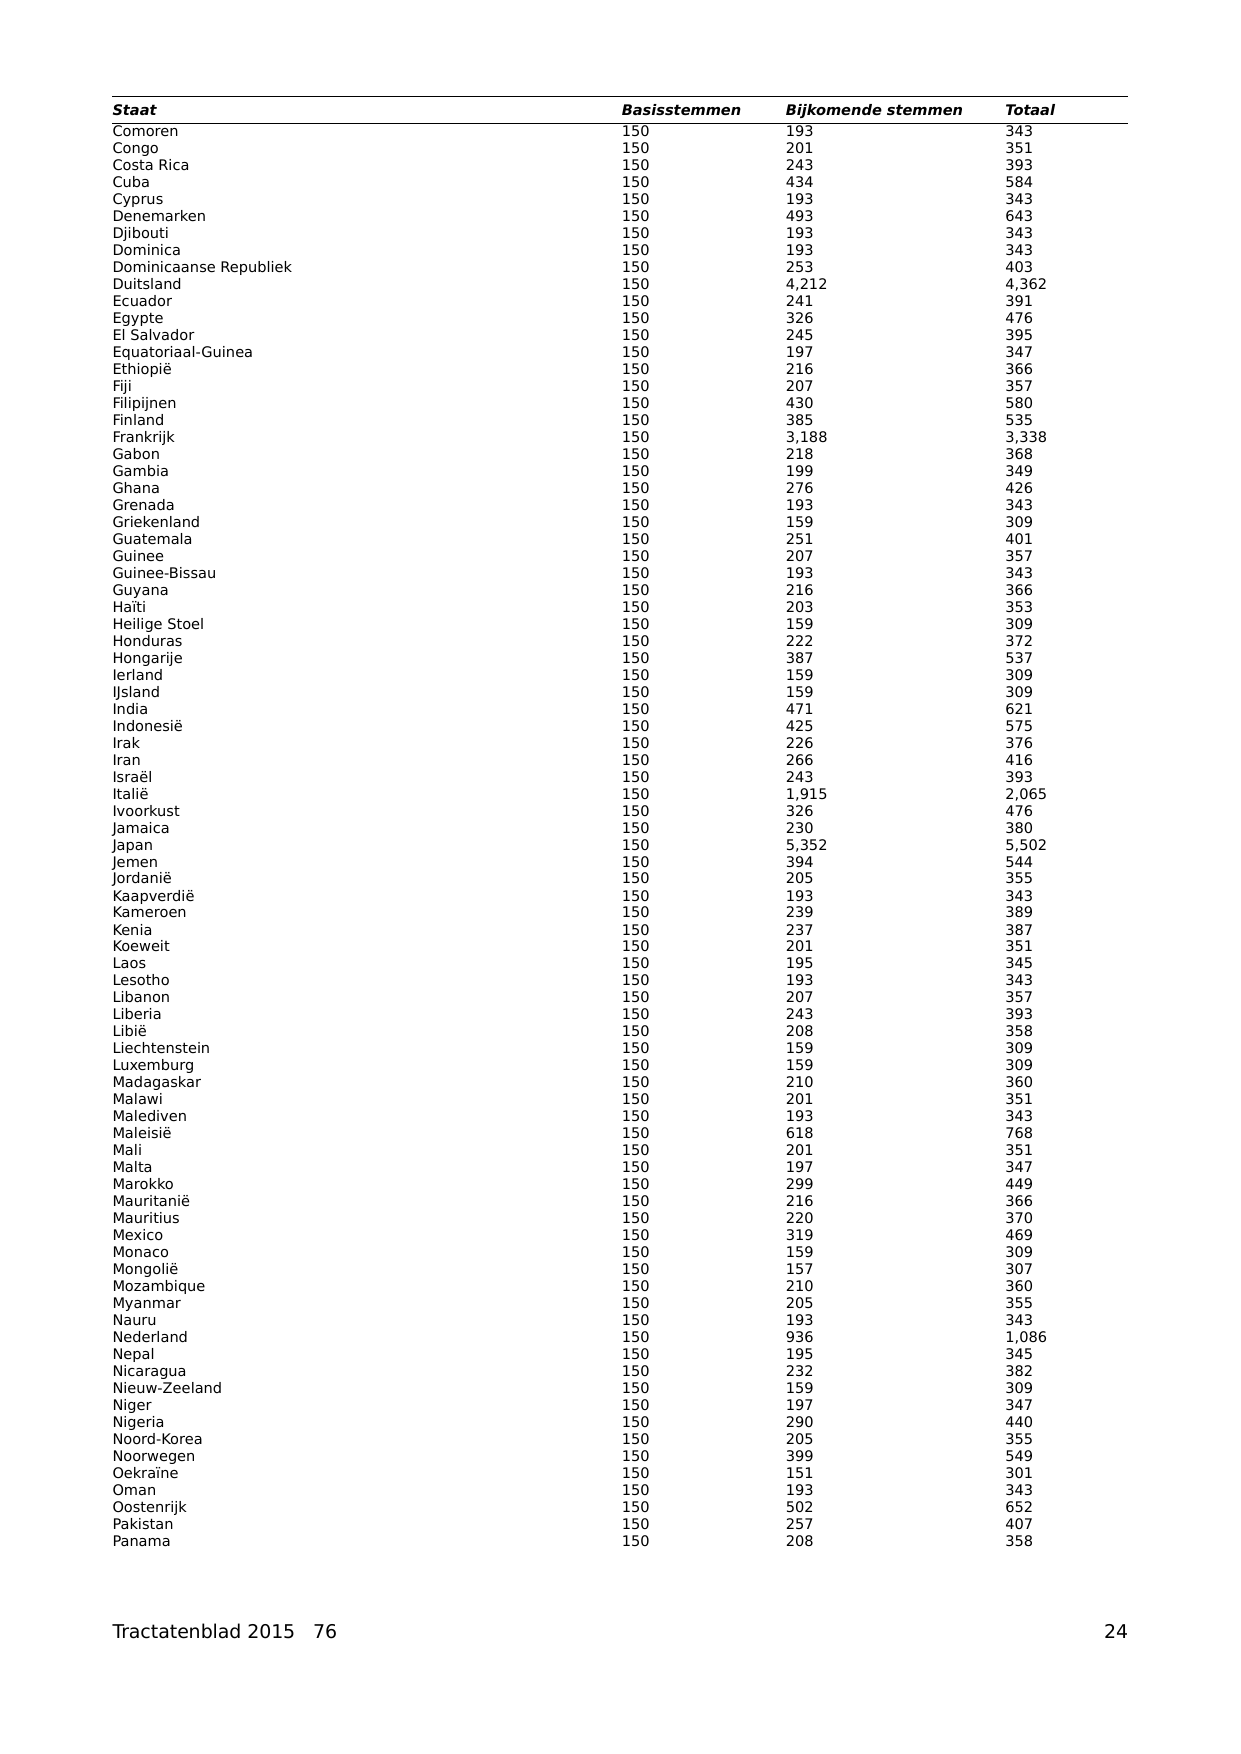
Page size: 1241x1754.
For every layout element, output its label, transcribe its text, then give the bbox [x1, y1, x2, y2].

table_cell Pakistan [112, 1516, 616, 1533]
table_cell 376 [999, 735, 1128, 752]
table_cell 216 [780, 1193, 999, 1210]
table_cell 358 [999, 1023, 1128, 1040]
table_cell Mozambique [112, 1278, 616, 1295]
table_cell India [112, 701, 616, 718]
table_cell 150 [616, 361, 780, 378]
table_cell Mali [112, 1142, 616, 1159]
table_cell Koeweit [112, 938, 616, 955]
table_cell 425 [780, 718, 999, 734]
table_cell 201 [780, 1142, 999, 1159]
table_cell 476 [999, 803, 1128, 819]
table_cell Malediven [112, 1108, 616, 1125]
table_cell 150 [616, 208, 780, 225]
table_cell 159 [780, 684, 999, 701]
table_cell Ierland [112, 667, 616, 684]
table_cell 150 [616, 701, 780, 718]
table_cell 241 [780, 293, 999, 310]
table_cell 150 [616, 921, 780, 938]
table_cell 222 [780, 633, 999, 650]
table_cell Liechtenstein [112, 1040, 616, 1057]
table_cell 357 [999, 548, 1128, 565]
table_cell 395 [999, 327, 1128, 344]
table_cell 150 [616, 599, 780, 616]
table_cell Madagaskar [112, 1074, 616, 1091]
table_cell 150 [616, 565, 780, 582]
table_cell 150 [616, 938, 780, 955]
table_cell 575 [999, 718, 1128, 734]
table_cell 150 [616, 497, 780, 514]
table_cell 343 [999, 1108, 1128, 1125]
table_cell 399 [780, 1448, 999, 1465]
table_cell Egypte [112, 310, 616, 327]
table_cell Monaco [112, 1244, 616, 1261]
table_cell 343 [999, 888, 1128, 904]
table_cell 205 [780, 870, 999, 887]
table_cell 150 [616, 1295, 780, 1312]
table_cell Guyana [112, 582, 616, 599]
table_header Staat [112, 97, 616, 123]
table_cell Costa Rica [112, 157, 616, 174]
table_cell 193 [780, 972, 999, 989]
table_cell 416 [999, 752, 1128, 768]
table_cell 430 [780, 395, 999, 412]
table_cell 150 [616, 1244, 780, 1261]
table_cell Italië [112, 786, 616, 802]
table_cell 150 [616, 1125, 780, 1142]
table_cell 193 [780, 1108, 999, 1125]
table_cell 407 [999, 1516, 1128, 1533]
table_cell 150 [616, 480, 780, 497]
table_cell 471 [780, 701, 999, 718]
table_cell 207 [780, 989, 999, 1006]
table_cell Oman [112, 1482, 616, 1499]
table_cell 393 [999, 769, 1128, 786]
table_cell 434 [780, 174, 999, 191]
table_cell Ivoorkust [112, 803, 616, 819]
table_cell 150 [616, 1380, 780, 1397]
table_cell 355 [999, 1431, 1128, 1448]
table_cell 5,502 [999, 836, 1128, 853]
table_cell 936 [780, 1329, 999, 1346]
table_cell 150 [616, 1329, 780, 1346]
table_cell 326 [780, 310, 999, 327]
table_cell 476 [999, 310, 1128, 327]
table_cell 385 [780, 412, 999, 429]
table_cell 347 [999, 1159, 1128, 1176]
table_cell 393 [999, 1006, 1128, 1023]
table_cell 159 [780, 514, 999, 531]
table_cell 245 [780, 327, 999, 344]
table_cell Mauritius [112, 1210, 616, 1227]
table_cell 243 [780, 1006, 999, 1023]
table_cell 309 [999, 1380, 1128, 1397]
table_cell 380 [999, 820, 1128, 836]
table_cell 150 [616, 259, 780, 276]
table_cell 309 [999, 667, 1128, 684]
table_cell 193 [780, 242, 999, 259]
table_cell Hongarije [112, 650, 616, 667]
table_cell 210 [780, 1278, 999, 1295]
table_cell Niger [112, 1397, 616, 1414]
table_cell 193 [780, 497, 999, 514]
table_cell 355 [999, 870, 1128, 887]
table_cell Oostenrijk [112, 1499, 616, 1516]
table_cell Malawi [112, 1091, 616, 1108]
table_header Basisstemmen [616, 97, 780, 123]
table_cell 537 [999, 650, 1128, 667]
table_cell 301 [999, 1465, 1128, 1482]
table_cell Oekraïne [112, 1465, 616, 1482]
table_cell 199 [780, 463, 999, 480]
table_cell 193 [780, 1482, 999, 1499]
table_cell Cyprus [112, 191, 616, 208]
table_cell 150 [616, 1516, 780, 1533]
table_cell 426 [999, 480, 1128, 497]
table_cell 150 [616, 191, 780, 208]
table_cell 230 [780, 820, 999, 836]
table_cell 360 [999, 1278, 1128, 1295]
table_cell Ghana [112, 480, 616, 497]
table_cell Kaapverdië [112, 888, 616, 904]
table_cell 535 [999, 412, 1128, 429]
table_cell 150 [616, 276, 780, 293]
table_cell 389 [999, 904, 1128, 921]
table_cell Libanon [112, 989, 616, 1006]
table_cell Marokko [112, 1176, 616, 1193]
table_cell Kenia [112, 921, 616, 938]
table_cell 347 [999, 1397, 1128, 1414]
table_cell 243 [780, 769, 999, 786]
table_cell 469 [999, 1227, 1128, 1244]
table_cell 309 [999, 684, 1128, 701]
table_cell 309 [999, 514, 1128, 531]
table_cell 357 [999, 378, 1128, 395]
table_cell 4,362 [999, 276, 1128, 293]
table_cell 150 [616, 633, 780, 650]
table_cell 150 [616, 972, 780, 989]
table_cell 357 [999, 989, 1128, 1006]
table_cell 150 [616, 1499, 780, 1516]
table_cell 239 [780, 904, 999, 921]
table_cell Luxemburg [112, 1057, 616, 1074]
table_cell Mongolië [112, 1261, 616, 1278]
table_cell 150 [616, 735, 780, 752]
table_cell Heilige Stoel [112, 616, 616, 633]
table_cell Iran [112, 752, 616, 768]
table_cell 387 [999, 921, 1128, 938]
table_cell 343 [999, 1312, 1128, 1329]
table_cell 580 [999, 395, 1128, 412]
table_cell 237 [780, 921, 999, 938]
table_cell Jamaica [112, 820, 616, 836]
table_cell 253 [780, 259, 999, 276]
table_cell 349 [999, 463, 1128, 480]
table_cell 150 [616, 1074, 780, 1091]
table_cell 150 [616, 1193, 780, 1210]
table_cell 343 [999, 497, 1128, 514]
table_cell 150 [616, 446, 780, 463]
table_cell 197 [780, 1159, 999, 1176]
table_cell 150 [616, 225, 780, 242]
table_cell 307 [999, 1261, 1128, 1278]
table_cell 201 [780, 140, 999, 157]
table_cell 3,338 [999, 429, 1128, 446]
table_cell 150 [616, 769, 780, 786]
table_cell Duitsland [112, 276, 616, 293]
table_cell 150 [616, 650, 780, 667]
table_cell 232 [780, 1363, 999, 1380]
table_cell 150 [616, 1448, 780, 1465]
table_cell 205 [780, 1431, 999, 1448]
table_cell 347 [999, 344, 1128, 361]
table_cell 343 [999, 565, 1128, 582]
table_cell Mexico [112, 1227, 616, 1244]
table_cell 394 [780, 854, 999, 870]
table_cell 326 [780, 803, 999, 819]
table_cell 150 [616, 854, 780, 870]
table_cell Myanmar [112, 1295, 616, 1312]
table_cell 251 [780, 531, 999, 548]
table_cell Kameroen [112, 904, 616, 921]
table_cell Cuba [112, 174, 616, 191]
table_cell 3,188 [780, 429, 999, 446]
table_cell 195 [780, 1346, 999, 1363]
table_cell 343 [999, 242, 1128, 259]
table_cell 387 [780, 650, 999, 667]
table_cell 5,352 [780, 836, 999, 853]
table_cell 193 [780, 1312, 999, 1329]
table_cell 343 [999, 124, 1128, 140]
table_cell 150 [616, 1108, 780, 1125]
table_header Totaal [999, 97, 1128, 123]
table_cell 345 [999, 955, 1128, 972]
table_cell 345 [999, 1346, 1128, 1363]
table_cell 150 [616, 1227, 780, 1244]
table_cell 193 [780, 124, 999, 140]
table_cell 150 [616, 327, 780, 344]
table_cell 150 [616, 1431, 780, 1448]
table_cell Guinee-Bissau [112, 565, 616, 582]
table_cell 391 [999, 293, 1128, 310]
table_cell Nepal [112, 1346, 616, 1363]
table_cell 150 [616, 531, 780, 548]
table_cell Mauritanië [112, 1193, 616, 1210]
table_cell Finland [112, 412, 616, 429]
table_cell 150 [616, 140, 780, 157]
table_cell Irak [112, 735, 616, 752]
table_cell 351 [999, 140, 1128, 157]
table_cell 449 [999, 1176, 1128, 1193]
table_cell 2,065 [999, 786, 1128, 802]
table_cell 4,212 [780, 276, 999, 293]
table_cell 150 [616, 378, 780, 395]
table_cell 643 [999, 208, 1128, 225]
table_cell 343 [999, 1482, 1128, 1499]
table_cell 1,086 [999, 1329, 1128, 1346]
table_cell 393 [999, 157, 1128, 174]
table_cell 150 [616, 1346, 780, 1363]
table_cell 226 [780, 735, 999, 752]
table_cell 366 [999, 582, 1128, 599]
table_cell Haïti [112, 599, 616, 616]
table_cell Lesotho [112, 972, 616, 989]
table_cell 159 [780, 667, 999, 684]
table_cell Indonesië [112, 718, 616, 734]
table_cell 370 [999, 1210, 1128, 1227]
table_cell 150 [616, 1210, 780, 1227]
table_cell 440 [999, 1414, 1128, 1431]
table_cell 150 [616, 870, 780, 887]
table_cell 549 [999, 1448, 1128, 1465]
table_cell 150 [616, 293, 780, 310]
table_cell 544 [999, 854, 1128, 870]
table_cell 193 [780, 888, 999, 904]
table_cell 218 [780, 446, 999, 463]
table_cell 343 [999, 191, 1128, 208]
table_cell 150 [616, 1006, 780, 1023]
table_cell 201 [780, 1091, 999, 1108]
table_cell 150 [616, 616, 780, 633]
table_cell 193 [780, 225, 999, 242]
table_cell 243 [780, 157, 999, 174]
table_cell 150 [616, 174, 780, 191]
table_cell Grenada [112, 497, 616, 514]
table_cell 150 [616, 157, 780, 174]
table_cell Congo [112, 140, 616, 157]
table_cell 360 [999, 1074, 1128, 1091]
table_cell 309 [999, 1057, 1128, 1074]
table_cell Ethiopië [112, 361, 616, 378]
table_cell 193 [780, 191, 999, 208]
table_cell 319 [780, 1227, 999, 1244]
table_cell 358 [999, 1533, 1128, 1549]
table_cell Djibouti [112, 225, 616, 242]
table_cell 150 [616, 989, 780, 1006]
table_cell IJsland [112, 684, 616, 701]
table_cell 203 [780, 599, 999, 616]
table_cell Noorwegen [112, 1448, 616, 1465]
table_cell 150 [616, 1023, 780, 1040]
table_cell Japan [112, 836, 616, 853]
table_cell 159 [780, 1057, 999, 1074]
table_cell 150 [616, 429, 780, 446]
table_cell 208 [780, 1533, 999, 1549]
table_cell 150 [616, 1040, 780, 1057]
table_cell 276 [780, 480, 999, 497]
table_cell 343 [999, 972, 1128, 989]
table_cell 150 [616, 786, 780, 802]
table_cell 207 [780, 378, 999, 395]
table_cell 150 [616, 1312, 780, 1329]
table_cell 150 [616, 684, 780, 701]
table_cell 401 [999, 531, 1128, 548]
table_cell 159 [780, 1380, 999, 1397]
table_cell 201 [780, 938, 999, 955]
table_cell Libië [112, 1023, 616, 1040]
table_cell 150 [616, 463, 780, 480]
table_cell Frankrijk [112, 429, 616, 446]
table_cell Fiji [112, 378, 616, 395]
table_cell Dominica [112, 242, 616, 259]
table_cell 309 [999, 616, 1128, 633]
table_cell 290 [780, 1414, 999, 1431]
table_cell 157 [780, 1261, 999, 1278]
table_cell 197 [780, 344, 999, 361]
table_cell 502 [780, 1499, 999, 1516]
table_cell 150 [616, 344, 780, 361]
table_cell 403 [999, 259, 1128, 276]
table_cell Gabon [112, 446, 616, 463]
table_cell Denemarken [112, 208, 616, 225]
table_cell 351 [999, 1142, 1128, 1159]
table_cell 150 [616, 955, 780, 972]
table_cell 150 [616, 836, 780, 853]
table_cell 205 [780, 1295, 999, 1312]
table_cell 150 [616, 667, 780, 684]
table_cell 151 [780, 1465, 999, 1482]
table_cell 150 [616, 395, 780, 412]
table_cell 652 [999, 1499, 1128, 1516]
table_cell 207 [780, 548, 999, 565]
table_cell 216 [780, 361, 999, 378]
table_cell 366 [999, 361, 1128, 378]
table_cell 355 [999, 1295, 1128, 1312]
table_cell Honduras [112, 633, 616, 650]
table_cell 351 [999, 938, 1128, 955]
table_cell 150 [616, 548, 780, 565]
table_cell 150 [616, 1091, 780, 1108]
table_cell 150 [616, 1533, 780, 1549]
table_cell 368 [999, 446, 1128, 463]
table_cell 621 [999, 701, 1128, 718]
table_cell Comoren [112, 124, 616, 140]
table_cell 150 [616, 1414, 780, 1431]
table_cell Nigeria [112, 1414, 616, 1431]
table_cell 584 [999, 174, 1128, 191]
table_cell 768 [999, 1125, 1128, 1142]
table_cell 366 [999, 1193, 1128, 1210]
table_cell 150 [616, 1142, 780, 1159]
table_cell 159 [780, 1244, 999, 1261]
table_cell Equatoriaal-Guinea [112, 344, 616, 361]
table_cell 195 [780, 955, 999, 972]
table_cell Jordanië [112, 870, 616, 887]
table_cell Guinee [112, 548, 616, 565]
table_cell 150 [616, 1465, 780, 1482]
table_cell Filipijnen [112, 395, 616, 412]
table_cell 150 [616, 1363, 780, 1380]
table_cell Maleisië [112, 1125, 616, 1142]
table_cell 351 [999, 1091, 1128, 1108]
table_header Bijkomende stemmen [780, 97, 999, 123]
table_cell 150 [616, 752, 780, 768]
table_cell 353 [999, 599, 1128, 616]
table_cell 618 [780, 1125, 999, 1142]
table_cell 150 [616, 904, 780, 921]
table_cell 150 [616, 1482, 780, 1499]
table_cell 150 [616, 242, 780, 259]
table_cell 382 [999, 1363, 1128, 1380]
table_cell 372 [999, 633, 1128, 650]
table_cell 197 [780, 1397, 999, 1414]
table_cell El Salvador [112, 327, 616, 344]
table_cell Nederland [112, 1329, 616, 1346]
table_cell 150 [616, 1176, 780, 1193]
table_cell Dominicaanse Republiek [112, 259, 616, 276]
table_cell 257 [780, 1516, 999, 1533]
table_cell 266 [780, 752, 999, 768]
table_cell 150 [616, 718, 780, 734]
table_cell 216 [780, 582, 999, 599]
table_cell 309 [999, 1244, 1128, 1261]
table_cell Nauru [112, 1312, 616, 1329]
table_cell 159 [780, 1040, 999, 1057]
table_cell 150 [616, 310, 780, 327]
table_cell 150 [616, 582, 780, 599]
table_cell Noord-Korea [112, 1431, 616, 1448]
table_cell 159 [780, 616, 999, 633]
table_cell Nicaragua [112, 1363, 616, 1380]
table_cell Ecuador [112, 293, 616, 310]
table_cell 193 [780, 565, 999, 582]
table_cell 150 [616, 803, 780, 819]
table_cell 150 [616, 412, 780, 429]
table_cell 150 [616, 820, 780, 836]
table_cell Malta [112, 1159, 616, 1176]
table_cell 309 [999, 1040, 1128, 1057]
table_cell 220 [780, 1210, 999, 1227]
table_cell 150 [616, 1261, 780, 1278]
table_cell 343 [999, 225, 1128, 242]
table_cell Gambia [112, 463, 616, 480]
table_cell 150 [616, 888, 780, 904]
table_cell Griekenland [112, 514, 616, 531]
table_cell Israël [112, 769, 616, 786]
table_cell Liberia [112, 1006, 616, 1023]
table_cell 150 [616, 1057, 780, 1074]
table_cell 208 [780, 1023, 999, 1040]
table_cell 150 [616, 124, 780, 140]
table_cell 150 [616, 514, 780, 531]
table_cell 493 [780, 208, 999, 225]
table_cell 150 [616, 1278, 780, 1295]
table_cell Nieuw-Zeeland [112, 1380, 616, 1397]
table_cell Jemen [112, 854, 616, 870]
table_cell 210 [780, 1074, 999, 1091]
table_cell 150 [616, 1397, 780, 1414]
table_cell 1,915 [780, 786, 999, 802]
table_cell Panama [112, 1533, 616, 1549]
table_cell 150 [616, 1159, 780, 1176]
table_cell Guatemala [112, 531, 616, 548]
table_cell 299 [780, 1176, 999, 1193]
table_cell Laos [112, 955, 616, 972]
